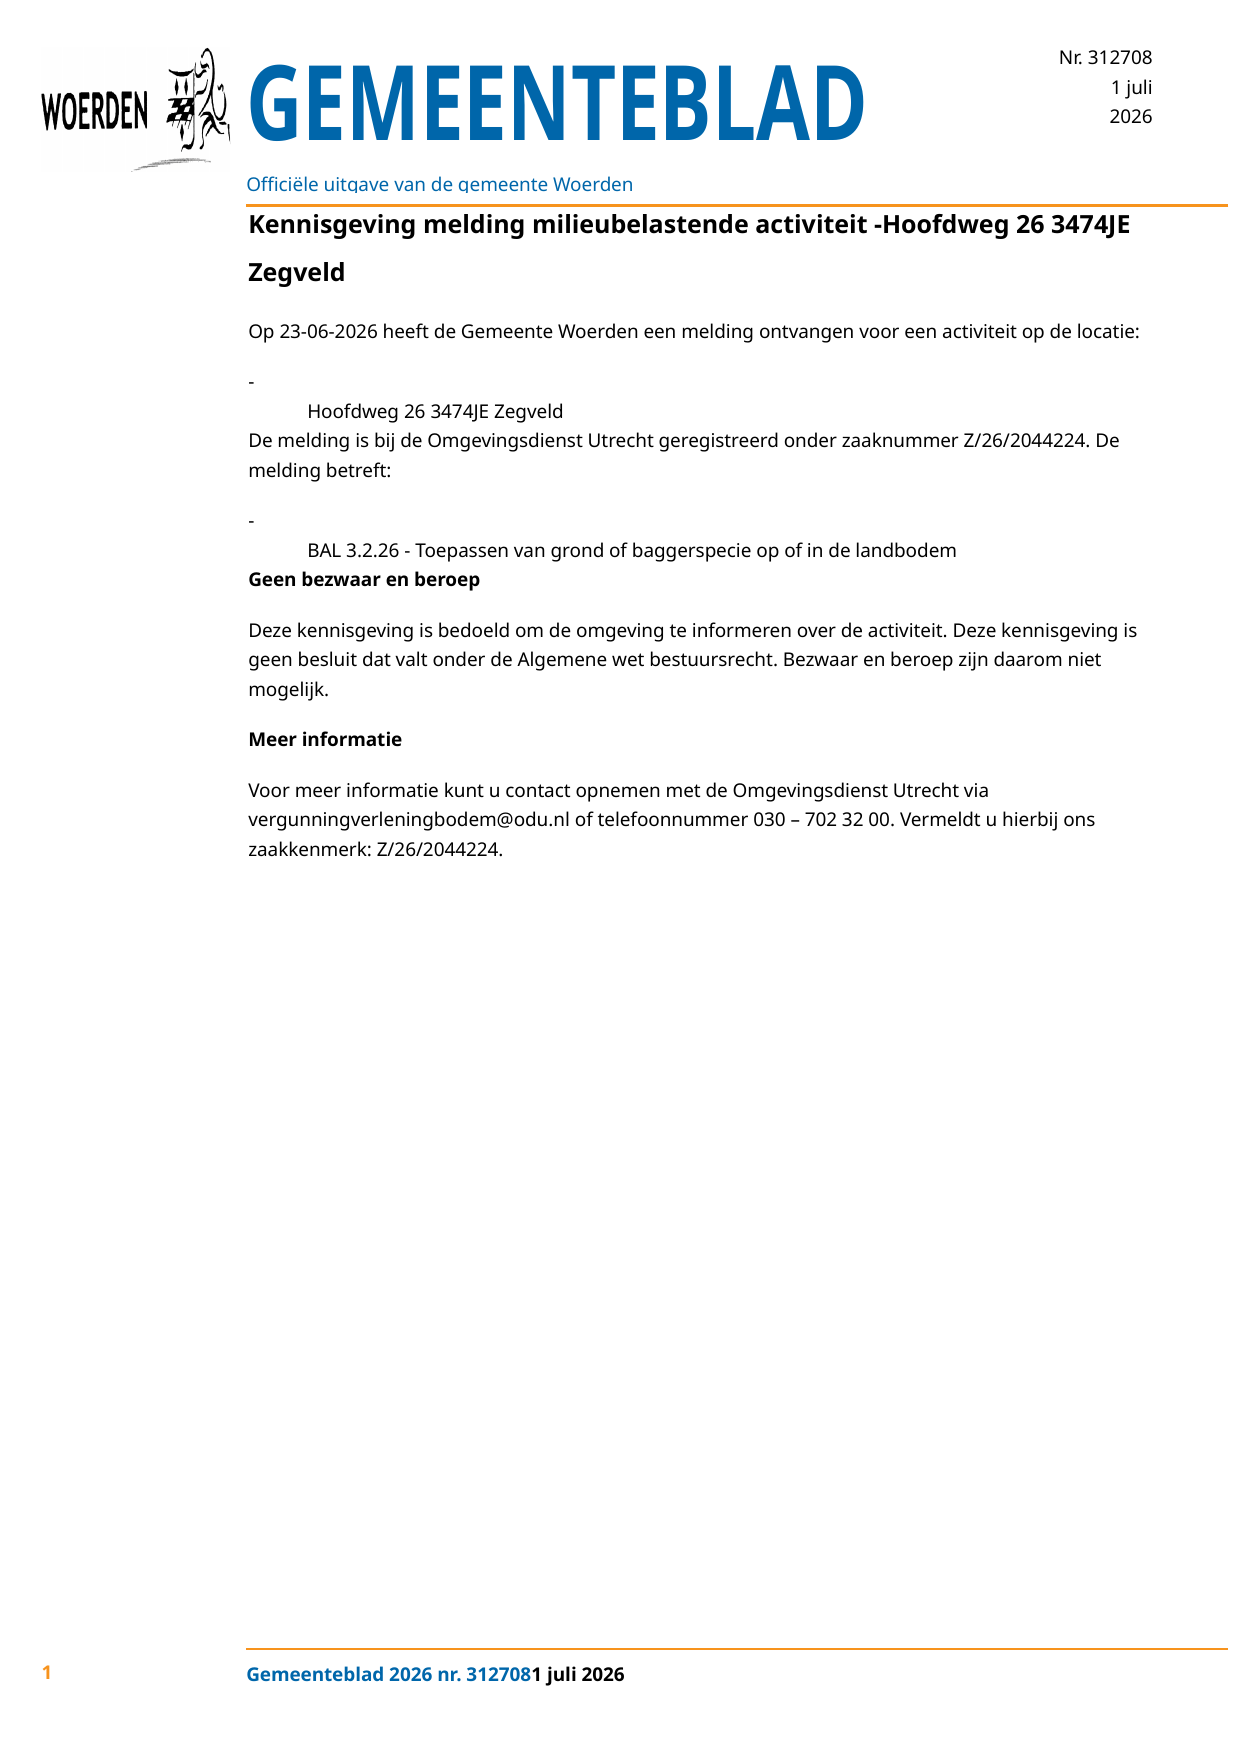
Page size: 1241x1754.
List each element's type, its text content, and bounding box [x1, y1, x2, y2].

text Geen bezwaar en beroep [248, 567, 1152, 592]
text Voor meer informatie kunt u contact opnemen met de Omgevingsdienst Utrecht via vergunningverleningbodem@odu.nl of telefoonnummer 030 – 702 32 00. Vermeldt u hierbij ons zaakkenmerk: Z/26/2044224. [248, 777, 1152, 862]
picture [41, 47, 231, 172]
text Kennisgeving melding milieubelastende activiteit -Hoofdweg 26 3474JE Zegveld [248, 207, 1152, 288]
text Op 23-06-2026 heeft de Gemeente Woerden een melding ontvangen voor een activiteit op de locatie: [248, 318, 1152, 344]
list BAL 3.2.26 - Toepassen van grond of baggerspecie op of in de landbodem [248, 537, 1152, 563]
text De melding is bij de Omgevingsdienst Utrecht geregistreerd onder zaaknummer Z/26/2044224. De melding betreft: [248, 427, 1152, 483]
text Deze kennisgeving is bedoeld om de omgeving te informeren over de activiteit. Deze kennisgeving is geen besluit dat valt onder de Algemene wet bestuursrecht. Bezwaar en beroep zijn daarom niet mogelijk. [248, 617, 1152, 702]
text Meer informatie [248, 727, 1152, 752]
list Hoofdweg 26 3474JE Zegveld [248, 398, 1152, 424]
